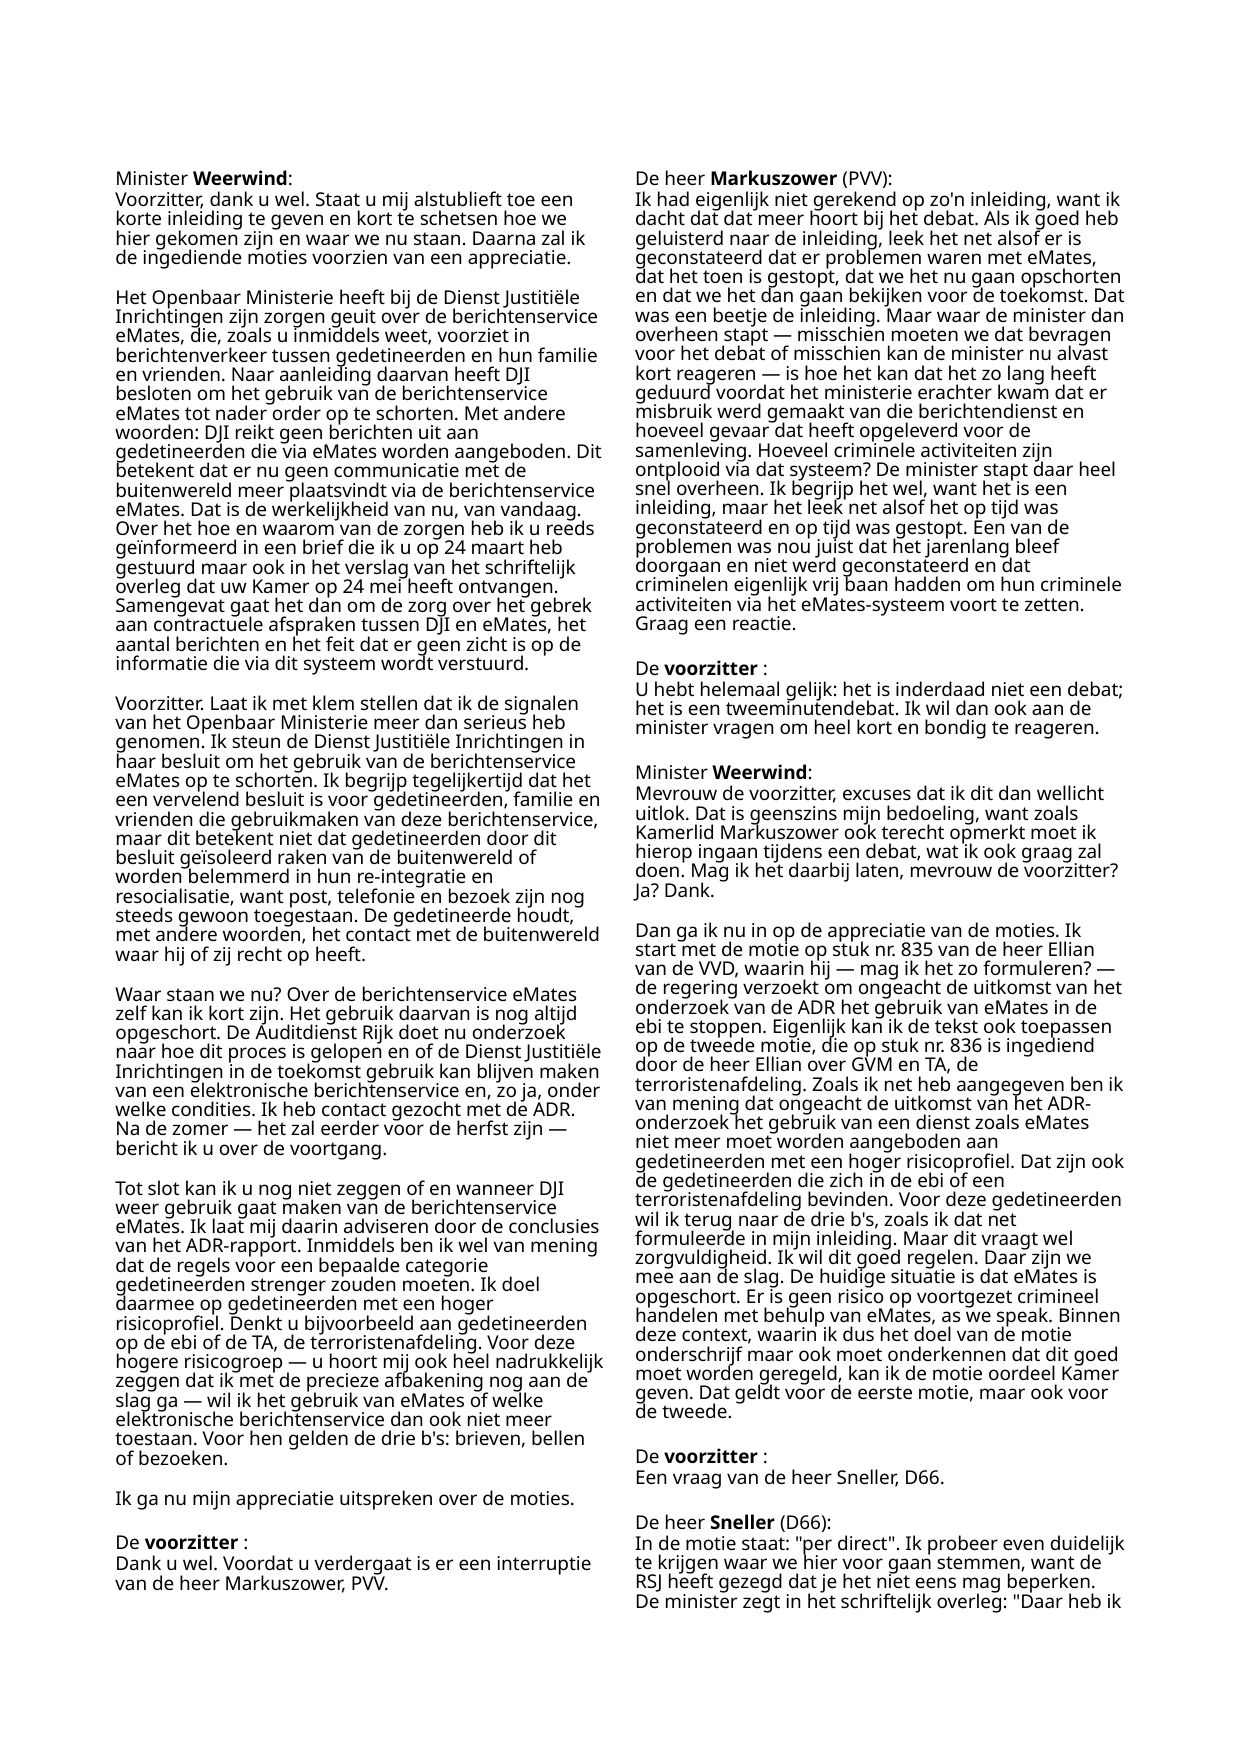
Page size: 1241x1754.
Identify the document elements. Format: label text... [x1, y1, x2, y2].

text De voorzitter : [115, 1529, 605, 1555]
text Dan ga ik nu in op de appreciatie van de moties. Ik start met de motie op stuk nr. 835 van de heer Ellian van de VVD, waarin hij — mag ik het zo formuleren? — de regering verzoekt om ongeacht de uitkomst van het onderzoek van de ADR het gebruik van eMates in de ebi te stoppen. Eigenlijk kan ik de tekst ook toepassen op de tweede motie, die op stuk nr. 836 is ingediend door de heer Ellian over GVM en TA, de terroristenafdeling. Zoals ik net heb aangegeven ben ik van mening dat ongeacht de uitkomst van het ADR-onderzoek het gebruik van een dienst zoals eMates niet meer moet worden aangeboden aan gedetineerden met een hoger risicoprofiel. Dat zijn ook de gedetineerden die zich in de ebi of een terroristenafdeling bevinden. Voor deze gedetineerden wil ik terug naar de drie b's, zoals ik dat net formuleerde in mijn inleiding. Maar dit vraagt wel zorgvuldigheid. Ik wil dit goed regelen. Daar zijn we mee aan de slag. De huidige situatie is dat eMates is opgeschort. Er is geen risico op voortgezet crimineel handelen met behulp van eMates, as we speak. Binnen deze context, waarin ik dus het doel van de motie onderschrijf maar ook moet onderkennen dat dit goed moet worden geregeld, kan ik de motie oordeel Kamer geven. Dat geldt voor de eerste motie, maar ook voor de tweede. [635, 922, 1125, 1423]
text Voorzitter. Laat ik met klem stellen dat ik de signalen van het Openbaar Ministerie meer dan serieus heb genomen. Ik steun de Dienst Justitiële Inrichtingen in haar besluit om het gebruik van de berichtenservice eMates op te schorten. Ik begrijp tegelijkertijd dat het een vervelend besluit is voor gedetineerden, familie en vrienden die gebruikmaken van deze berichtenservice, maar dit betekent niet dat gedetineerden door dit besluit geïsoleerd raken van de buitenwereld of worden belemmerd in hun re-integratie en resocialisatie, want post, telefonie en bezoek zijn nog steeds gewoon toegestaan. De gedetineerde houdt, met andere woorden, het contact met de buitenwereld waar hij of zij recht op heeft. [115, 695, 605, 965]
text Mevrouw de voorzitter, excuses dat ik dit dan wellicht uitlok. Dat is geenszins mijn bedoeling, want zoals Kamerlid Markuszower ook terecht opmerkt moet ik hierop ingaan tijdens een debat, wat ik ook graag zal doen. Mag ik het daarbij laten, mevrouw de voorzitter? Ja? Dank. [635, 785, 1125, 901]
text Minister Weerwind: [635, 759, 1125, 785]
text Het Openbaar Ministerie heeft bij de Dienst Justitiële Inrichtingen zijn zorgen geuit over de berichtenservice eMates, die, zoals u inmiddels weet, voorziet in berichtenverkeer tussen gedetineerden en hun familie en vrienden. Naar aanleiding daarvan heeft DJI besloten om het gebruik van de berichtenservice eMates tot nader order op te schorten. Met andere woorden: DJI reikt geen berichten uit aan gedetineerden die via eMates worden aangeboden. Dit betekent dat er nu geen communicatie met de buitenwereld meer plaatsvindt via de berichtenservice eMates. Dat is de werkelijkheid van nu, van vandaag. Over het hoe en waarom van de zorgen heb ik u reeds geïnformeerd in een brief die ik u op 24 maart heb gestuurd maar ook in het verslag van het schriftelijk overleg dat uw Kamer op 24 mei heeft ontvangen. Samengevat gaat het dan om de zorg over het gebrek aan contractuele afspraken tussen DJI en eMates, het aantal berichten en het feit dat er geen zicht is op de informatie die via dit systeem wordt verstuurd. [115, 289, 605, 674]
text De heer Markuszower (PVV): [635, 165, 1125, 191]
text Waar staan we nu? Over de berichtenservice eMates zelf kan ik kort zijn. Het gebruik daarvan is nog altijd opgeschort. De Auditdienst Rijk doet nu onderzoek naar hoe dit proces is gelopen en of de Dienst Justitiële Inrichtingen in de toekomst gebruik kan blijven maken van een elektronische berichtenservice en, zo ja, onder welke condities. Ik heb contact gezocht met de ADR. Na de zomer — het zal eerder voor de herfst zijn — bericht ik u over de voortgang. [115, 986, 605, 1159]
text Tot slot kan ik u nog niet zeggen of en wanneer DJI weer gebruik gaat maken van de berichtenservice eMates. Ik laat mij daarin adviseren door de conclusies van het ADR-rapport. Inmiddels ben ik wel van mening dat de regels voor een bepaalde categorie gedetineerden strenger zouden moeten. Ik doel daarmee op gedetineerden met een hoger risicoprofiel. Denkt u bijvoorbeeld aan gedetineerden op de ebi of de TA, de terroristenafdeling. Voor deze hogere risicogroep — u hoort mij ook heel nadrukkelijk zeggen dat ik met de precieze afbakening nog aan de slag ga — wil ik het gebruik van eMates of welke elektronische berichtenservice dan ook niet meer toestaan. Voor hen gelden de drie b's: brieven, bellen of bezoeken. [115, 1180, 605, 1469]
text Een vraag van de heer Sneller, D66. [635, 1469, 1125, 1488]
text U hebt helemaal gelijk: het is inderdaad niet een debat; het is een tweeminutendebat. Ik wil dan ook aan de minister vragen om heel kort en bondig te reageren. [635, 681, 1125, 739]
text Dank u wel. Voordat u verdergaat is er een interruptie van de heer Markuszower, PVV. [115, 1555, 605, 1594]
text De voorzitter : [635, 655, 1125, 681]
text Ik ga nu mijn appreciatie uitspreken over de moties. [115, 1489, 605, 1509]
text De voorzitter : [635, 1443, 1125, 1469]
text In de motie staat: "per direct". Ik probeer even duidelijk te krijgen waar we hier voor gaan stemmen, want de RSJ heeft gezegd dat je het niet eens mag beperken. De minister zegt in het schriftelijk overleg: "Daar heb ik [635, 1535, 1125, 1612]
text Ik had eigenlijk niet gerekend op zo'n inleiding, want ik dacht dat dat meer hoort bij het debat. Als ik goed heb geluisterd naar de inleiding, leek het net alsof er is geconstateerd dat er problemen waren met eMates, dat het toen is gestopt, dat we het nu gaan opschorten en dat we het dan gaan bekijken voor de toekomst. Dat was een beetje de inleiding. Maar waar de minister dan overheen stapt — misschien moeten we dat bevragen voor het debat of misschien kan de minister nu alvast kort reageren — is hoe het kan dat het zo lang heeft geduurd voordat het ministerie erachter kwam dat er misbruik werd gemaakt van die berichtendienst en hoeveel gevaar dat heeft opgeleverd voor de samenleving. Hoeveel criminele activiteiten zijn ontplooid via dat systeem? De minister stapt daar heel snel overheen. Ik begrijp het wel, want het is een inleiding, maar het leek net alsof het op tijd was geconstateerd en op tijd was gestopt. Een van de problemen was nou juist dat het jarenlang bleef doorgaan en niet werd geconstateerd en dat criminelen eigenlijk vrij baan hadden om hun criminele activiteiten via het eMates-systeem voort te zetten. Graag een reactie. [635, 191, 1125, 634]
text Voorzitter, dank u wel. Staat u mij alstublieft toe een korte inleiding te geven en kort te schetsen hoe we hier gekomen zijn en waar we nu staan. Daarna zal ik de ingediende moties voorzien van een appreciatie. [115, 191, 605, 268]
text De heer Sneller (D66): [635, 1509, 1125, 1535]
text Minister Weerwind: [115, 165, 605, 191]
